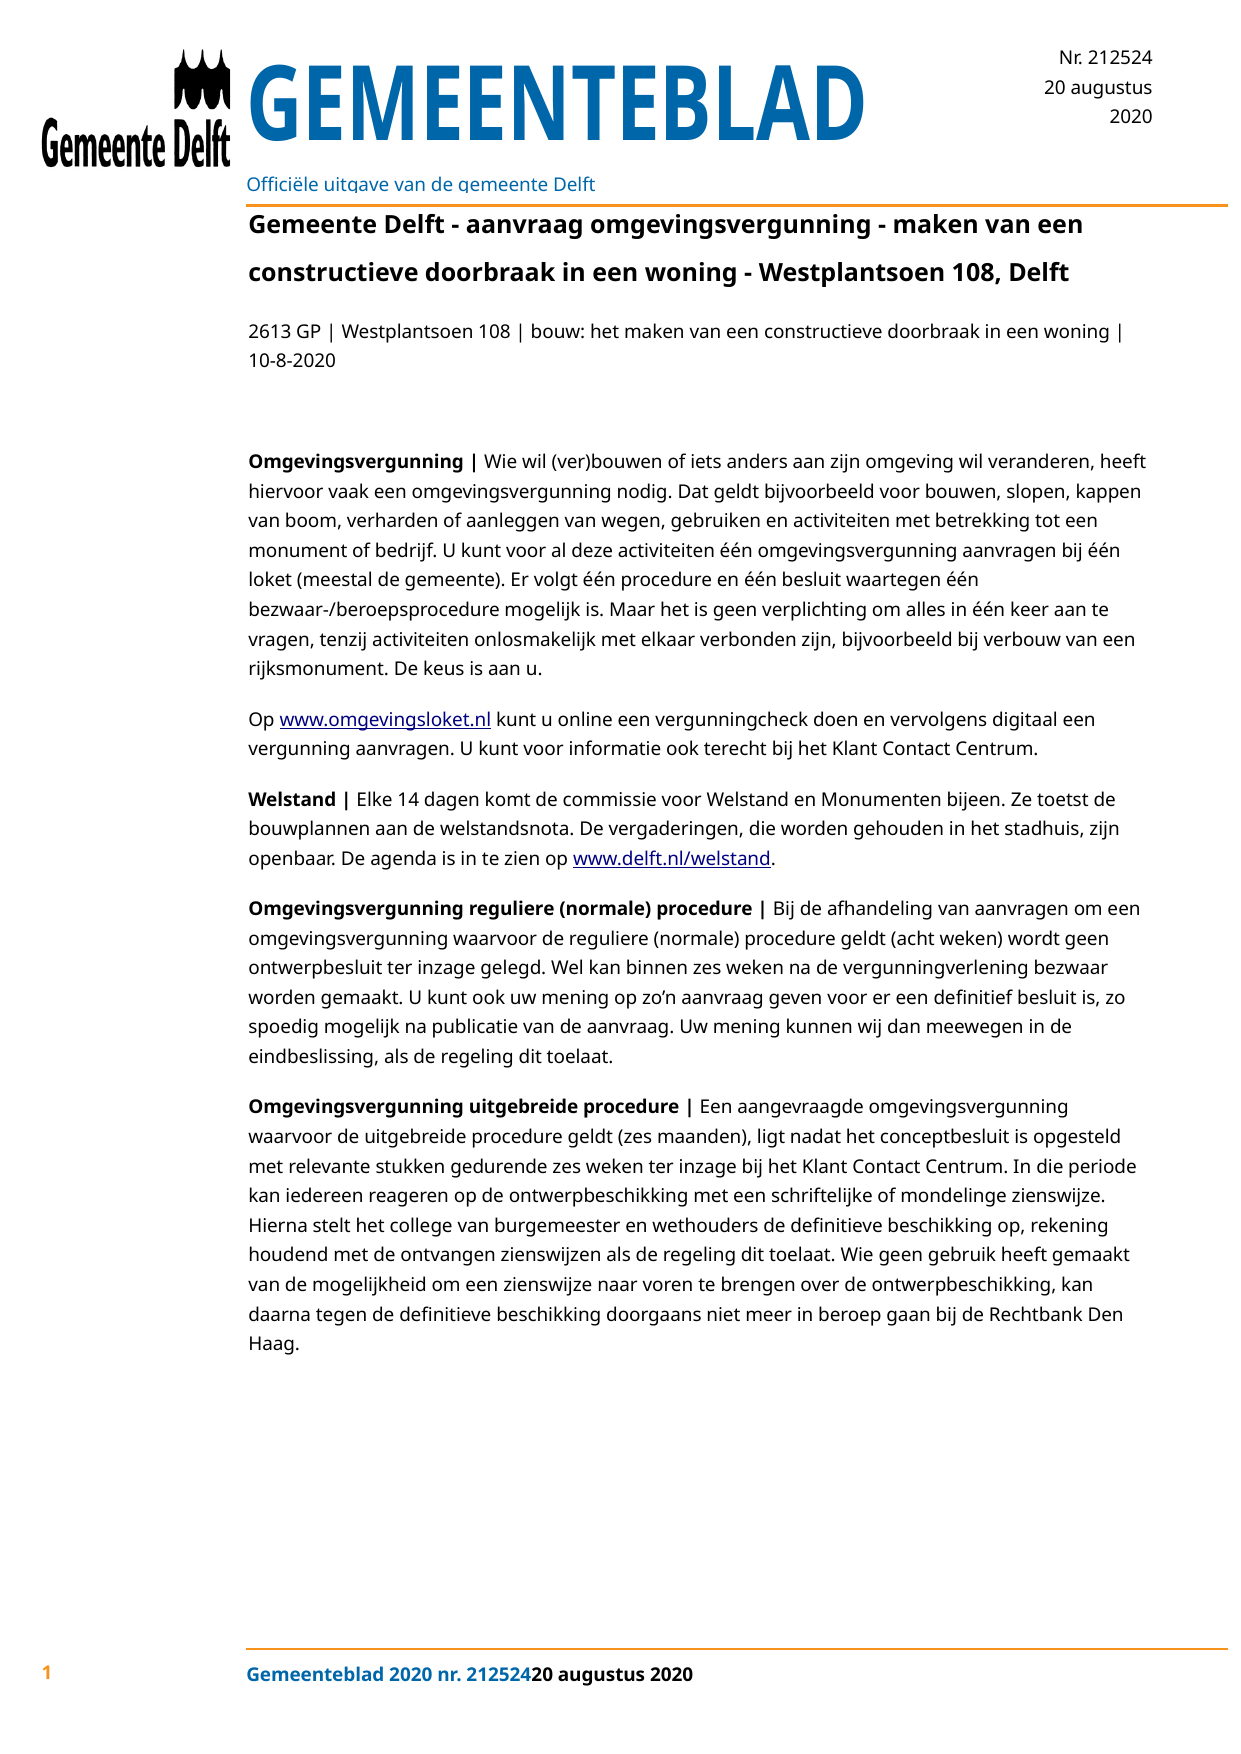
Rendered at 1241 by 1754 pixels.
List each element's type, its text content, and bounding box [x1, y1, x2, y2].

text Welstand | Elke 14 dagen komt de commissie voor Welstand en Monumenten bijeen. Ze toetst de bouwplannen aan de welstandsnota. De vergaderingen, die worden gehouden in het stadhuis, zijn openbaar. De agenda is in te zien op www.delft.nl/welstand. [248, 786, 1152, 871]
text Op www.omgevingsloket.nl kunt u online een vergunningcheck doen en vervolgens digitaal een vergunning aanvragen. U kunt voor informatie ook terecht bij het Klant Contact Centrum. [248, 706, 1152, 761]
text Omgevingsvergunning | Wie wil (ver)bouwen of iets anders aan zijn omgeving wil veranderen, heeft hiervoor vaak een omgevingsvergunning nodig. Dat geldt bijvoorbeeld voor bouwen, slopen, kappen van boom, verharden of aanleggen van wegen, gebruiken en activiteiten met betrekking tot een monument of bedrijf. U kunt voor al deze activiteiten één omgevingsvergunning aanvragen bij één loket (meestal de gemeente). Er volgt één procedure en één besluit waartegen één bezwaar-/beroepsprocedure mogelijk is. Maar het is geen verplichting om alles in één keer aan te vragen, tenzij activiteiten onlosmakelijk met elkaar verbonden zijn, bijvoorbeeld bij verbouw van een rijksmonument. De keus is aan u. [248, 448, 1152, 681]
text 2613 GP | Westplantsoen 108 | bouw: het maken van een constructieve doorbraak in een woning | 10-8-2020 [248, 318, 1152, 373]
text Gemeente Delft - aanvraag omgevingsvergunning - maken van een constructieve doorbraak in een woning - Westplantsoen 108, Delft [248, 207, 1152, 288]
picture [41, 47, 231, 172]
text Omgevingsvergunning uitgebreide procedure | Een aangevraagde omgevingsvergunning waarvoor de uitgebreide procedure geldt (zes maanden), ligt nadat het conceptbesluit is opgesteld met relevante stukken gedurende zes weken ter inzage bij het Klant Contact Centrum. In die periode kan iedereen reageren op de ontwerpbeschikking met een schriftelijke of mondelinge zienswijze. Hierna stelt het college van burgemeester en wethouders de definitieve beschikking op, rekening houdend met de ontvangen zienswijzen als de regeling dit toelaat. Wie geen gebruik heeft gemaakt van de mogelijkheid om een zienswijze naar voren te brengen over de ontwerpbeschikking, kan daarna tegen de definitieve beschikking doorgaans niet meer in beroep gaan bij de Rechtbank Den Haag. [248, 1094, 1152, 1356]
text Omgevingsvergunning reguliere (normale) procedure | Bij de afhandeling van aanvragen om een omgevingsvergunning waarvoor de reguliere (normale) procedure geldt (acht weken) wordt geen ontwerpbesluit ter inzage gelegd. Wel kan binnen zes weken na de vergunningverlening bezwaar worden gemaakt. U kunt ook uw mening op zo’n aanvraag geven voor er een definitief besluit is, zo spoedig mogelijk na publicatie van de aanvraag. Uw mening kunnen wij dan meewegen in de eindbeslissing, als de regeling dit toelaat. [248, 895, 1152, 1069]
